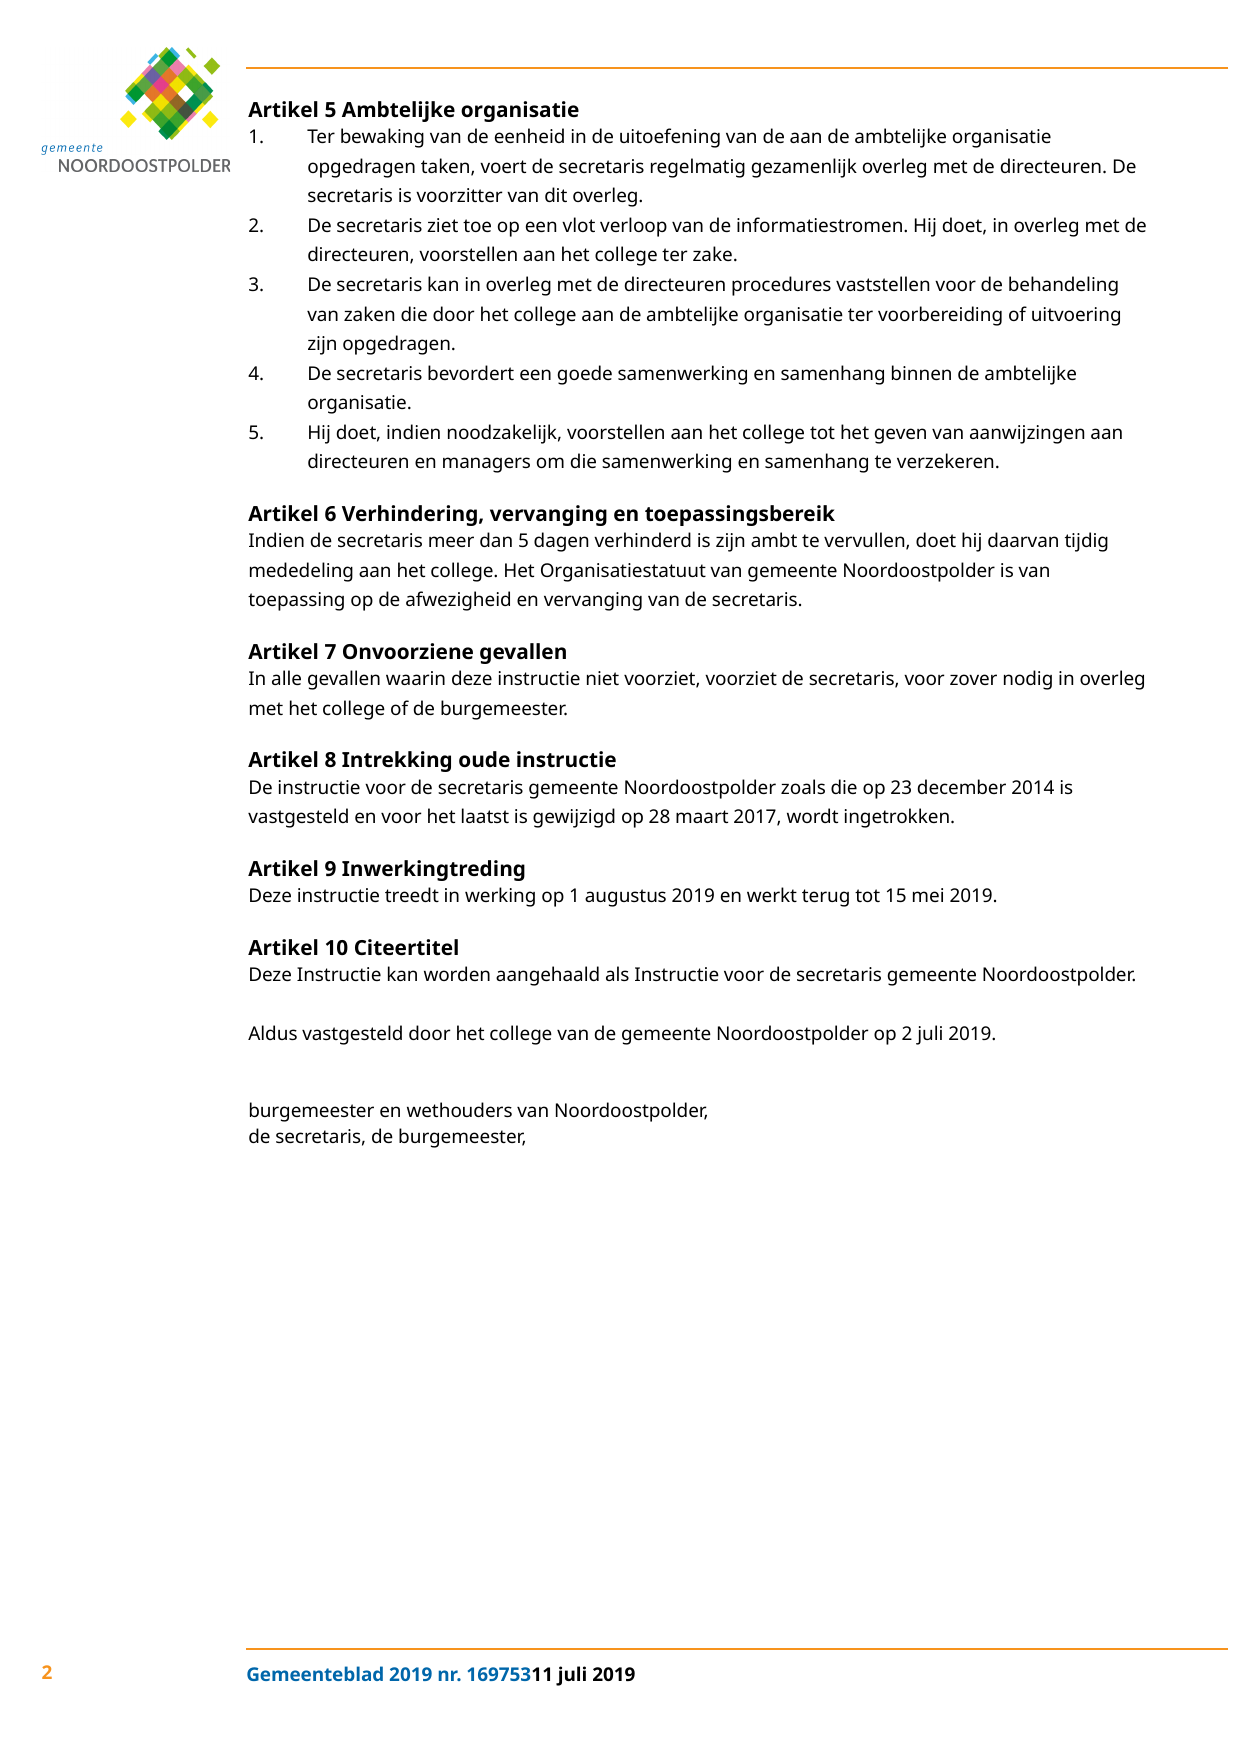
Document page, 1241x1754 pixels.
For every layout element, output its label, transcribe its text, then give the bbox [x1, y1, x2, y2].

text Artikel 8 Intrekking oude instructie [248, 746, 1152, 774]
text Artikel 7 Onvoorziene gevallen [248, 637, 1152, 666]
list De secretaris ziet toe op een vlot verloop van de informatiestromen. Hij doet, in overleg met de directeuren, voorstellen aan het college ter zake. [248, 212, 1152, 267]
text Aldus vastgesteld door het college van de gemeente Noordoostpolder op 2 juli 2019. [248, 1020, 1152, 1046]
list De secretaris kan in overleg met de directeuren procedures vaststellen voor de behandeling van zaken die door het college aan de ambtelijke organisatie ter voorbereiding of uitvoering zijn opgedragen. [248, 271, 1152, 356]
text Artikel 5 Ambtelijke organisatie [248, 95, 1152, 123]
list Hij doet, indien noodzakelijk, voorstellen aan het college tot het geven van aanwijzingen aan directeuren en managers om die samenwerking en samenhang te verzekeren. [248, 419, 1152, 474]
text Artikel 9 Inwerkingtreding [248, 854, 1152, 882]
text de secretaris, de burgemeester, [248, 1123, 1152, 1149]
text Indien de secretaris meer dan 5 dagen verhinderd is zijn ambt te vervullen, doet hij daarvan tijdig mededeling aan het college. Het Organisatiestatuut van gemeente Noordoostpolder is van toepassing op de afwezigheid en vervanging van de secretaris. [248, 527, 1152, 612]
text burgemeester en wethouders van Noordoostpolder, [248, 1098, 1152, 1123]
text De instructie voor de secretaris gemeente Noordoostpolder zoals die op 23 december 2014 is vastgesteld en voor het laatst is gewijzigd op 28 maart 2017, wordt ingetrokken. [248, 774, 1152, 829]
list De secretaris bevordert een goede samenwerking en samenhang binnen de ambtelijke organisatie. [248, 360, 1152, 415]
text In alle gevallen waarin deze instructie niet voorziet, voorziet de secretaris, voor zover nodig in overleg met het college of de burgemeester. [248, 666, 1152, 721]
picture [41, 47, 231, 172]
text Artikel 6 Verhindering, vervanging en toepassingsbereik [248, 499, 1152, 527]
text Deze Instructie kan worden aangehaald als Instructie voor de secretaris gemeente Noordoostpolder. [248, 961, 1152, 987]
text Artikel 10 Citeertitel [248, 933, 1152, 961]
list Ter bewaking van de eenheid in de uitoefening van de aan de ambtelijke organisatie opgedragen taken, voert de secretaris regelmatig gezamenlijk overleg met de directeuren. De secretaris is voorzitter van dit overleg. [248, 123, 1152, 208]
text Deze instructie treedt in werking op 1 augustus 2019 en werkt terug tot 15 mei 2019. [248, 882, 1152, 908]
